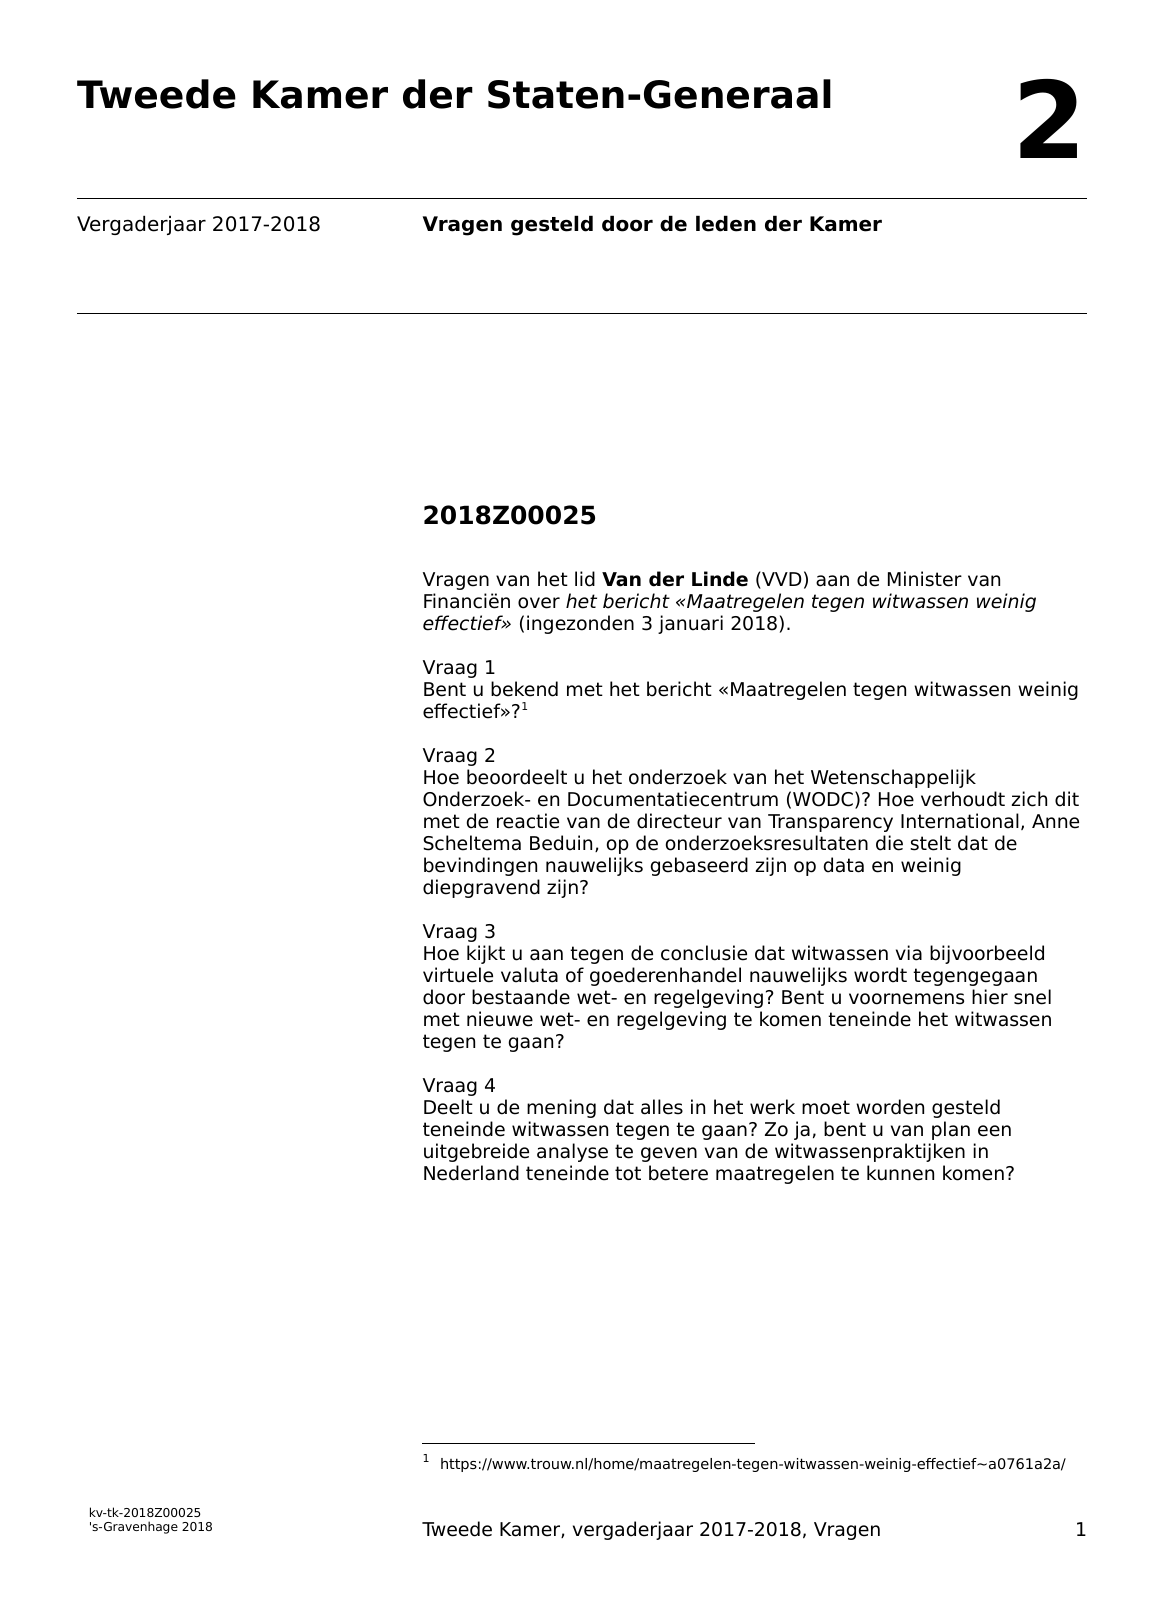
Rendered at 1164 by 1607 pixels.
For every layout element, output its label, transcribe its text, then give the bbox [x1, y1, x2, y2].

text Vragen van het lid Van der Linde (VVD) aan de Minister van Financiën over het bericht «Maatregelen tegen witwassen weinig effectief» (ingezonden 3 januari 2018). [422, 569, 1087, 635]
text Vraag 2 [422, 745, 1087, 767]
text https://www.trouw.nl/home/maatregelen-tegen-witwassen-weinig-effectief~a0761a2a/ [422, 1452, 1087, 1474]
table_header 2 [886, 59, 1087, 198]
text Vraag 4 [422, 1075, 1087, 1097]
text Vraag 1 [422, 657, 1087, 679]
table_cell Vragen gesteld door de leden der Kamer [422, 199, 1087, 313]
text Vraag 3 [422, 921, 1087, 943]
table_header Tweede Kamer der Staten-Generaal [77, 59, 886, 198]
text 2018Z00025 [422, 501, 1087, 531]
text Deelt u de mening dat alles in het werk moet worden gesteld teneinde witwassen tegen te gaan? Zo ja, bent u van plan een uitgebreide analyse te geven van de witwassenpraktijken in Nederland teneinde tot betere maatregelen te kunnen komen? [422, 1097, 1087, 1185]
text Hoe beoordeelt u het onderzoek van het Wetenschappelijk Onderzoek- en Documentatiecentrum (WODC)? Hoe verhoudt zich dit met de reactie van de directeur van Transparency International, Anne Scheltema Beduin, op de onderzoeksresultaten die stelt dat de bevindingen nauwelijks gebaseerd zijn op data en weinig diepgravend zijn? [422, 767, 1087, 899]
text Hoe kijkt u aan tegen de conclusie dat witwassen via bijvoorbeeld virtuele valuta of goederenhandel nauwelijks wordt tegengegaan door bestaande wet- en regelgeving? Bent u voornemens hier snel met nieuwe wet- en regelgeving te komen teneinde het witwassen tegen te gaan? [422, 943, 1087, 1053]
table_cell Vergaderjaar 2017-2018 [77, 199, 422, 313]
text Bent u bekend met het bericht «Maatregelen tegen witwassen weinig effectief»? [422, 679, 1087, 723]
text 's-Gravenhage 2018 [88, 1520, 323, 1534]
text kv-tk-2018Z00025 [88, 1506, 323, 1520]
